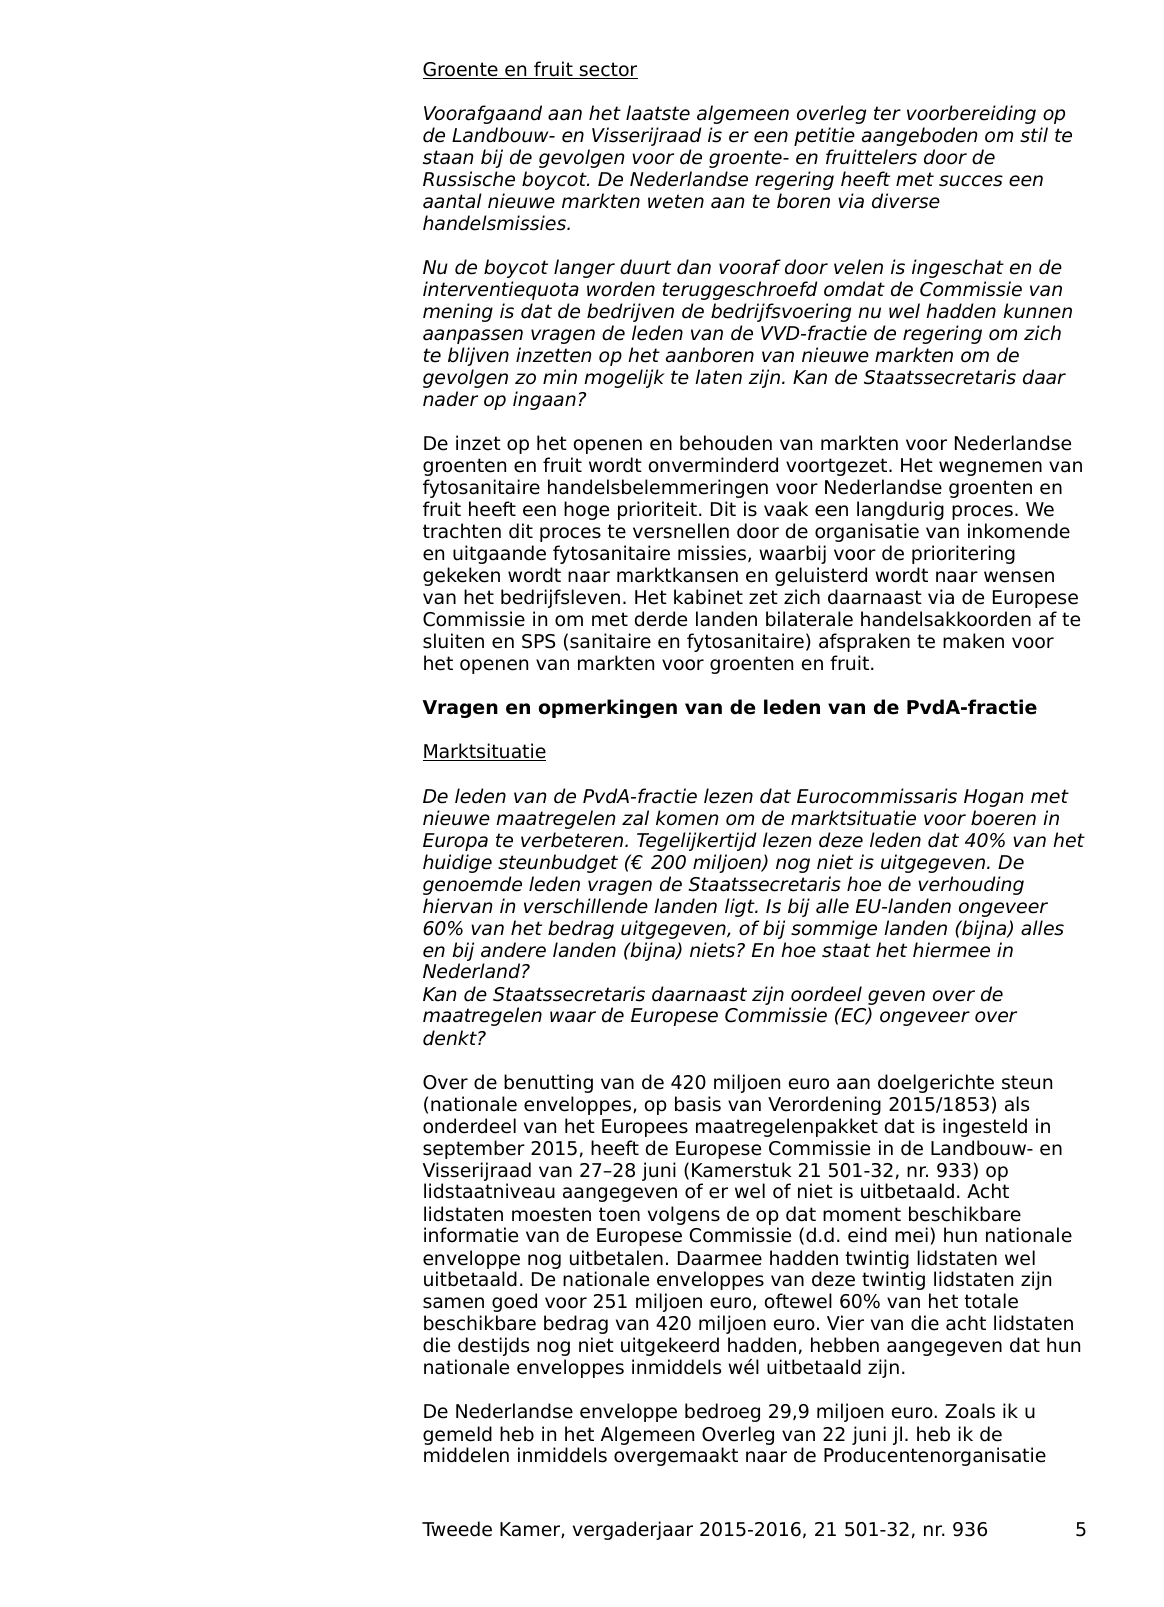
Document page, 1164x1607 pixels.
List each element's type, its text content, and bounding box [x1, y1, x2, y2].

text De Nederlandse enveloppe bedroeg 29,9 miljoen euro. Zoals ik u gemeld heb in het Algemeen Overleg van 22 juni jl. heb ik de middelen inmiddels overgemaakt naar de Producentenorganisatie [422, 1401, 1087, 1467]
text Voorafgaand aan het laatste algemeen overleg ter voorbereiding op de Landbouw- en Visserijraad is er een petitie aangeboden om stil te staan bij de gevolgen voor de groente- en fruittelers door de Russische boycot. De Nederlandse regering heeft met succes een aantal nieuwe markten weten aan te boren via diverse handelsmissies. [422, 103, 1087, 235]
text De inzet op het openen en behouden van markten voor Nederlandse groenten en fruit wordt onverminderd voortgezet. Het wegnemen van fytosanitaire handelsbelemmeringen voor Nederlandse groenten en fruit heeft een hoge prioriteit. Dit is vaak een langdurig proces. We trachten dit proces te versnellen door de organisatie van inkomende en uitgaande fytosanitaire missies, waarbij voor de prioritering gekeken wordt naar marktkansen en geluisterd wordt naar wensen van het bedrijfsleven. Het kabinet zet zich daarnaast via de Europese Commissie in om met derde landen bilaterale handelsakkoorden af te sluiten en SPS (sanitaire en fytosanitaire) afspraken te maken voor het openen van markten voor groenten en fruit. [422, 433, 1087, 675]
text Kan de Staatssecretaris daarnaast zijn oordeel geven over de maatregelen waar de Europese Commissie (EC) ongeveer over denkt? [422, 983, 1087, 1049]
text Nu de boycot langer duurt dan vooraf door velen is ingeschat en de interventiequota worden teruggeschroefd omdat de Commissie van mening is dat de bedrijven de bedrijfsvoering nu wel hadden kunnen aanpassen vragen de leden van de VVD-fractie de regering om zich te blijven inzetten op het aanboren van nieuwe markten om de gevolgen zo min mogelijk te laten zijn. Kan de Staatssecretaris daar nader op ingaan? [422, 257, 1087, 411]
subtitle Marktsituatie [422, 741, 1087, 763]
text De leden van de PvdA-fractie lezen dat Eurocommissaris Hogan met nieuwe maatregelen zal komen om de marktsituatie voor boeren in Europa te verbeteren. Tegelijkertijd lezen deze leden dat 40% van het huidige steunbudget (€ 200 miljoen) nog niet is uitgegeven. De genoemde leden vragen de Staatssecretaris hoe de verhouding hiervan in verschillende landen ligt. Is bij alle EU-landen ongeveer 60% van het bedrag uitgegeven, of bij sommige landen (bijna) alles en bij andere landen (bijna) niets? En hoe staat het hiermee in Nederland? [422, 786, 1087, 983]
subtitle Groente en fruit sector [422, 59, 1087, 81]
text Over de benutting van de 420 miljoen euro aan doelgerichte steun (nationale enveloppes, op basis van Verordening 2015/1853) als onderdeel van het Europees maatregelenpakket dat is ingesteld in september 2015, heeft de Europese Commissie in de Landbouw- en Visserijraad van 27–28 juni (Kamerstuk 21 501-32, nr. 933) op lidstaatniveau aangegeven of er wel of niet is uitbetaald. Acht lidstaten moesten toen volgens de op dat moment beschikbare informatie van de Europese Commissie (d.d. eind mei) hun nationale enveloppe nog uitbetalen. Daarmee hadden twintig lidstaten wel uitbetaald. De nationale enveloppes van deze twintig lidstaten zijn samen goed voor 251 miljoen euro, oftewel 60% van het totale beschikbare bedrag van 420 miljoen euro. Vier van die acht lidstaten die destijds nog niet uitgekeerd hadden, hebben aangegeven dat hun nationale enveloppes inmiddels wél uitbetaald zijn. [422, 1072, 1087, 1379]
subtitle Vragen en opmerkingen van de leden van de PvdA-fractie [422, 697, 1087, 719]
